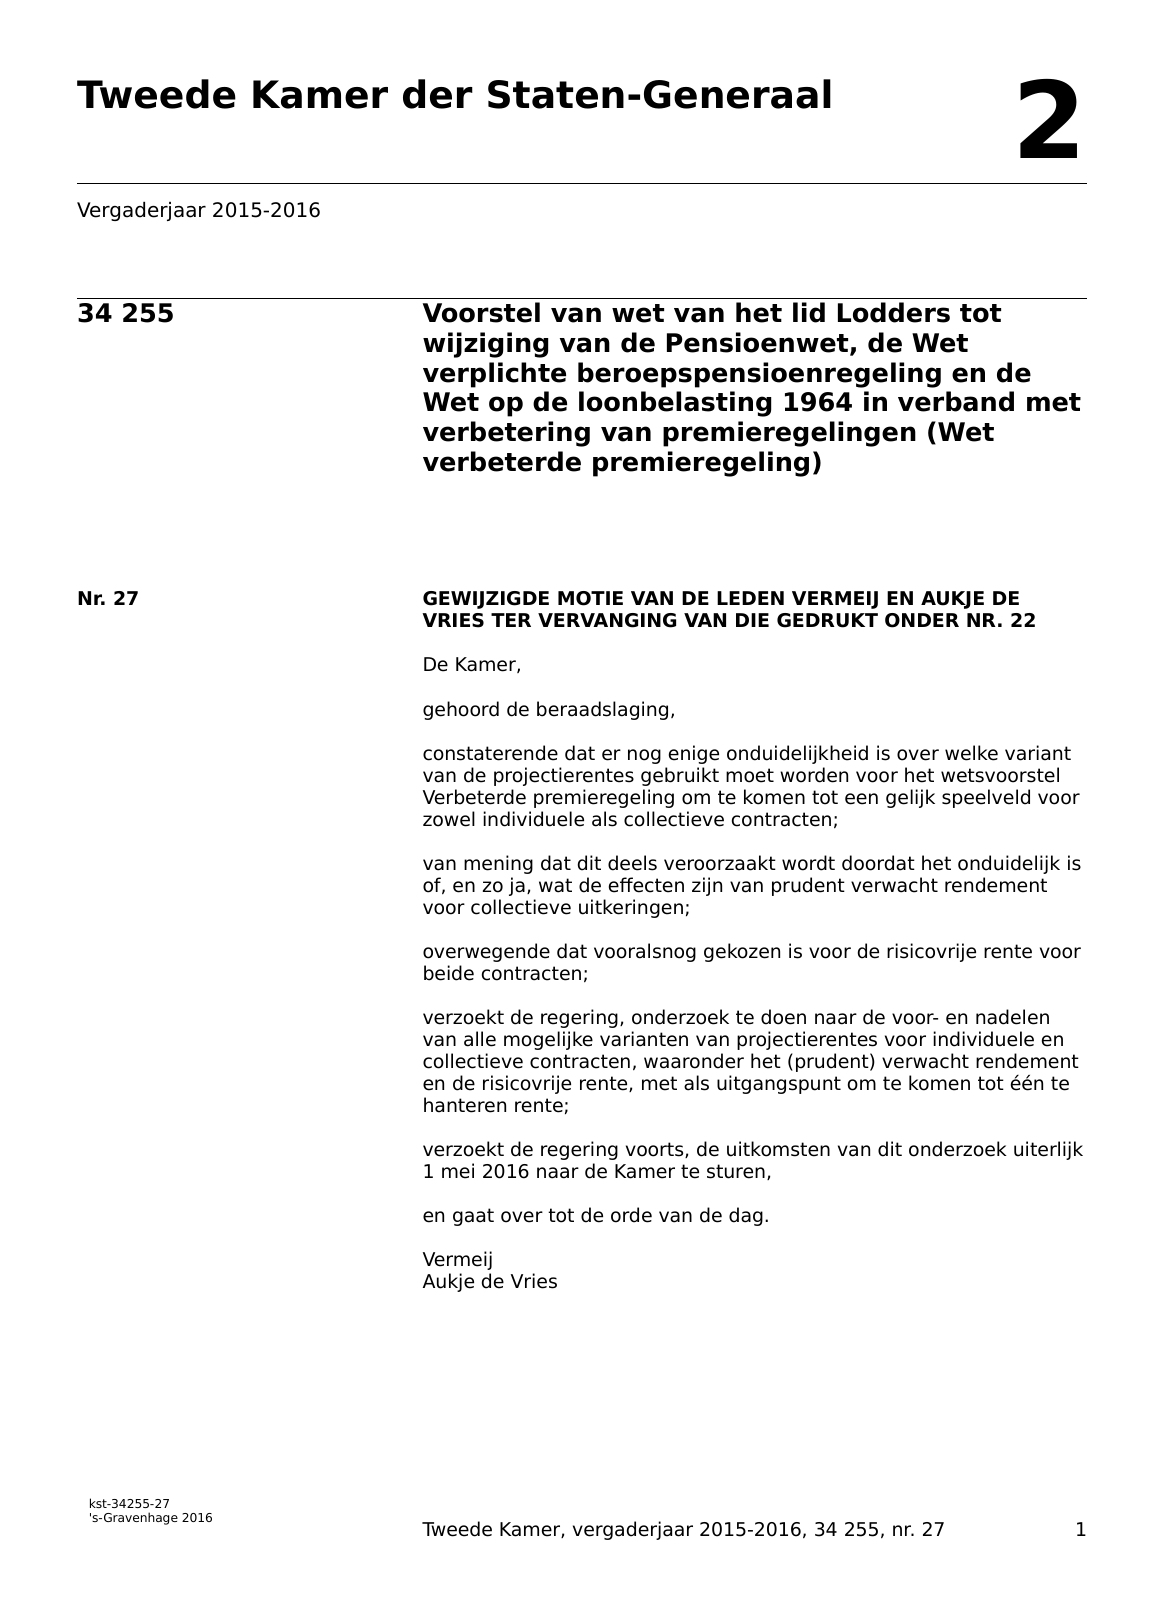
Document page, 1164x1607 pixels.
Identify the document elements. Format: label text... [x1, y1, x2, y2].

subtitle Nr. 27 GEWIJZIGDE MOTIE VAN DE LEDEN VERMEIJ EN AUKJE DE VRIES TER VERVANGING VAN DIE GEDRUKT ONDER NR. 22 [77, 588, 1087, 632]
text constaterende dat er nog enige onduidelijkheid is over welke variant van de projectierentes gebruikt moet worden voor het wetsvoorstel Verbeterde premieregeling om te komen tot een gelijk speelveld voor zowel individuele als collectieve contracten; [422, 743, 1087, 831]
table_header Tweede Kamer der Staten-Generaal [77, 59, 886, 183]
table_header 2 [886, 59, 1087, 183]
text De Kamer, [422, 654, 1087, 676]
text en gaat over tot de orde van de dag. [422, 1205, 1087, 1227]
text Aukje de Vries [422, 1271, 1087, 1293]
subtitle 34 255 Voorstel van wet van het lid Lodders tot wijziging van de Pensioenwet, de Wet verplichte beroepspensioenregeling en de Wet op de loonbelasting 1964 in verband met verbetering van premieregelingen (Wet verbeterde premieregeling) [77, 299, 1087, 477]
text 's-Gravenhage 2016 [88, 1511, 323, 1525]
text overwegende dat vooralsnog gekozen is voor de risicovrije rente voor beide contracten; [422, 941, 1087, 985]
text verzoekt de regering, onderzoek te doen naar de voor- en nadelen van alle mogelijke varianten van projectierentes voor individuele en collectieve contracten, waaronder het (prudent) verwacht rendement en de risicovrije rente, met als uitgangspunt om te komen tot één te hanteren rente; [422, 1007, 1087, 1117]
text Vermeij [422, 1249, 1087, 1271]
text verzoekt de regering voorts, de uitkomsten van dit onderzoek uiterlijk 1 mei 2016 naar de Kamer te sturen, [422, 1139, 1087, 1183]
table_cell Vergaderjaar 2015-2016 [77, 184, 1087, 298]
text van mening dat dit deels veroorzaakt wordt doordat het onduidelijk is of, en zo ja, wat de effecten zijn van prudent verwacht rendement voor collectieve uitkeringen; [422, 853, 1087, 919]
text gehoord de beraadslaging, [422, 698, 1087, 720]
text kst-34255-27 [88, 1497, 323, 1511]
